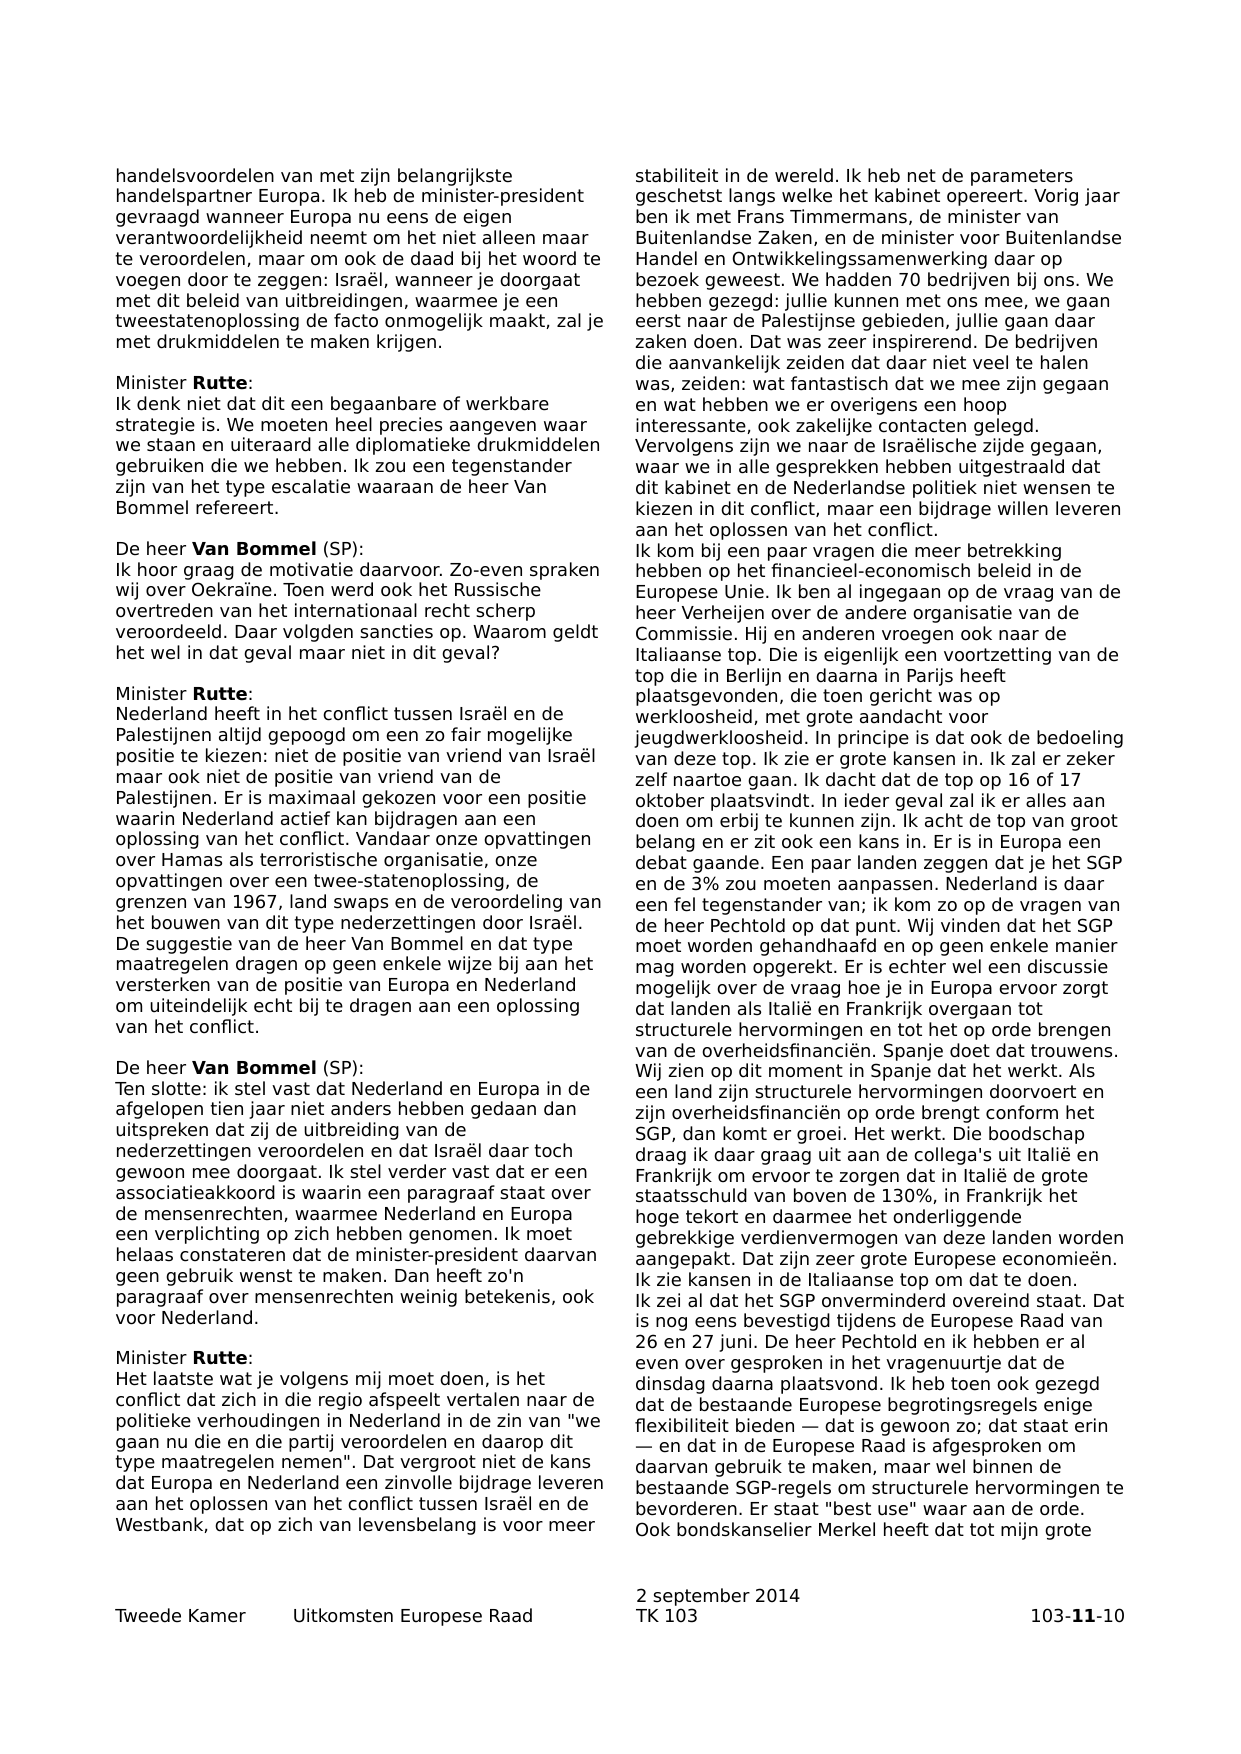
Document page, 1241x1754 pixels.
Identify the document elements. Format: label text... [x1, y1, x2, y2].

text Minister Rutte: [115, 373, 605, 393]
text Ik denk niet dat dit een begaanbare of werkbare strategie is. We moeten heel precies aangeven waar we staan en uiteraard alle diplomatieke drukmiddelen gebruiken die we hebben. Ik zou een tegenstander zijn van het type escalatie waaraan de heer Van Bommel refereert. [115, 393, 605, 518]
text Ten slotte: ik stel vast dat Nederland en Europa in de afgelopen tien jaar niet anders hebben gedaan dan uitspreken dat zij de uitbreiding van de nederzettingen veroordelen en dat Israël daar toch gewoon mee doorgaat. Ik stel verder vast dat er een associatieakkoord is waarin een paragraaf staat over de mensenrechten, waarmee Nederland en Europa een verplichting op zich hebben genomen. Ik moet helaas constateren dat de minister-president daarvan geen gebruik wenst te maken. Dan heeft zo'n paragraaf over mensenrechten weinig betekenis, ook voor Nederland. [115, 1078, 605, 1328]
text Het laatste wat je volgens mij moet doen, is het conflict dat zich in die regio afspeelt vertalen naar de politieke verhoudingen in Nederland in de zin van "we gaan nu die en die partij veroordelen en daarop dit type maatregelen nemen". Dat vergroot niet de kans dat Europa en Nederland een zinvolle bijdrage leveren aan het oplossen van het conflict tussen Israël en de Westbank, dat op zich van levensbelang is voor meer [115, 1369, 605, 1536]
text Minister Rutte: [115, 1348, 605, 1369]
text Ik hoor graag de motivatie daarvoor. Zo-even spraken wij over Oekraïne. Toen werd ook het Russische overtreden van het internationaal recht scherp veroordeeld. Daar volgden sancties op. Waarom geldt het wel in dat geval maar niet in dit geval? [115, 559, 605, 663]
text Minister Rutte: [115, 683, 605, 704]
text Nederland heeft in het conflict tussen Israël en de Palestijnen altijd gepoogd om een zo fair mogelijke positie te kiezen: niet de positie van vriend van Israël maar ook niet de positie van vriend van de Palestijnen. Er is maximaal gekozen voor een positie waarin Nederland actief kan bijdragen aan een oplossing van het conflict. Vandaar onze opvattingen over Hamas als terroristische organisatie, onze opvattingen over een twee-statenoplossing, de grenzen van 1967, land swaps en de veroordeling van het bouwen van dit type nederzettingen door Israël. De suggestie van de heer Van Bommel en dat type maatregelen dragen op geen enkele wijze bij aan het versterken van de positie van Europa en Nederland om uiteindelijk echt bij te dragen aan een oplossing van het conflict. [115, 704, 605, 1037]
text Ik kom bij een paar vragen die meer betrekking hebben op het financieel-economisch beleid in de Europese Unie. Ik ben al ingegaan op de vraag van de heer Verheijen over de andere organisatie van de Commissie. Hij en anderen vroegen ook naar de Italiaanse top. Die is eigenlijk een voortzetting van de top die in Berlijn en daarna in Parijs heeft plaatsgevonden, die toen gericht was op werkloosheid, met grote aandacht voor jeugdwerkloosheid. In principe is dat ook de bedoeling van deze top. Ik zie er grote kansen in. Ik zal er zeker zelf naartoe gaan. Ik dacht dat de top op 16 of 17 oktober plaatsvindt. In ieder geval zal ik er alles aan doen om erbij te kunnen zijn. Ik acht de top van groot belang en er zit ook een kans in. Er is in Europa een debat gaande. Een paar landen zeggen dat je het SGP en de 3% zou moeten aanpassen. Nederland is daar een fel tegenstander van; ik kom zo op de vragen van de heer Pechtold op dat punt. Wij vinden dat het SGP moet worden gehandhaafd en op geen enkele manier mag worden opgerekt. Er is echter wel een discussie mogelijk over de vraag hoe je in Europa ervoor zorgt dat landen als Italië en Frankrijk overgaan tot structurele hervormingen en tot het op orde brengen van de overheidsfinanciën. Spanje doet dat trouwens. Wij zien op dit moment in Spanje dat het werkt. Als een land zijn structurele hervormingen doorvoert en zijn overheidsfinanciën op orde brengt conform het SGP, dan komt er groei. Het werkt. Die boodschap draag ik daar graag uit aan de collega's uit Italië en Frankrijk om ervoor te zorgen dat in Italië de grote staatsschuld van boven de 130%, in Frankrijk het hoge tekort en daarmee het onderliggende gebrekkige verdienvermogen van deze landen worden aangepakt. Dat zijn zeer grote Europese economieën. Ik zie kansen in de Italiaanse top om dat te doen. [635, 540, 1125, 1290]
text De heer Van Bommel (SP): [115, 1057, 605, 1078]
text stabiliteit in de wereld. Ik heb net de parameters geschetst langs welke het kabinet opereert. Vorig jaar ben ik met Frans Timmermans, de minister van Buitenlandse Zaken, en de minister voor Buitenlandse Handel en Ontwikkelingssamenwerking daar op bezoek geweest. We hadden 70 bedrijven bij ons. We hebben gezegd: jullie kunnen met ons mee, we gaan eerst naar de Palestijnse gebieden, jullie gaan daar zaken doen. Dat was zeer inspirerend. De bedrijven die aanvankelijk zeiden dat daar niet veel te halen was, zeiden: wat fantastisch dat we mee zijn gegaan en wat hebben we er overigens een hoop interessante, ook zakelijke contacten gelegd. Vervolgens zijn we naar de Israëlische zijde gegaan, waar we in alle gesprekken hebben uitgestraald dat dit kabinet en de Nederlandse politiek niet wensen te kiezen in dit conflict, maar een bijdrage willen leveren aan het oplossen van het conflict. [635, 165, 1125, 540]
text handelsvoordelen van met zijn belangrijkste handelspartner Europa. Ik heb de minister-president gevraagd wanneer Europa nu eens de eigen verantwoordelijkheid neemt om het niet alleen maar te veroordelen, maar om ook de daad bij het woord te voegen door te zeggen: Israël, wanneer je doorgaat met dit beleid van uitbreidingen, waarmee je een tweestatenoplossing de facto onmogelijk maakt, zal je met drukmiddelen te maken krijgen. [115, 165, 605, 353]
text Ik zei al dat het SGP onverminderd overeind staat. Dat is nog eens bevestigd tijdens de Europese Raad van 26 en 27 juni. De heer Pechtold en ik hebben er al even over gesproken in het vragenuurtje dat de dinsdag daarna plaatsvond. Ik heb toen ook gezegd dat de bestaande Europese begrotingsregels enige flexibiliteit bieden — dat is gewoon zo; dat staat erin — en dat in de Europese Raad is afgesproken om daarvan gebruik te maken, maar wel binnen de bestaande SGP-regels om structurele hervormingen te bevorderen. Er staat "best use" waar aan de orde. Ook bondskanselier Merkel heeft dat tot mijn grote [635, 1290, 1125, 1540]
text De heer Van Bommel (SP): [115, 538, 605, 559]
